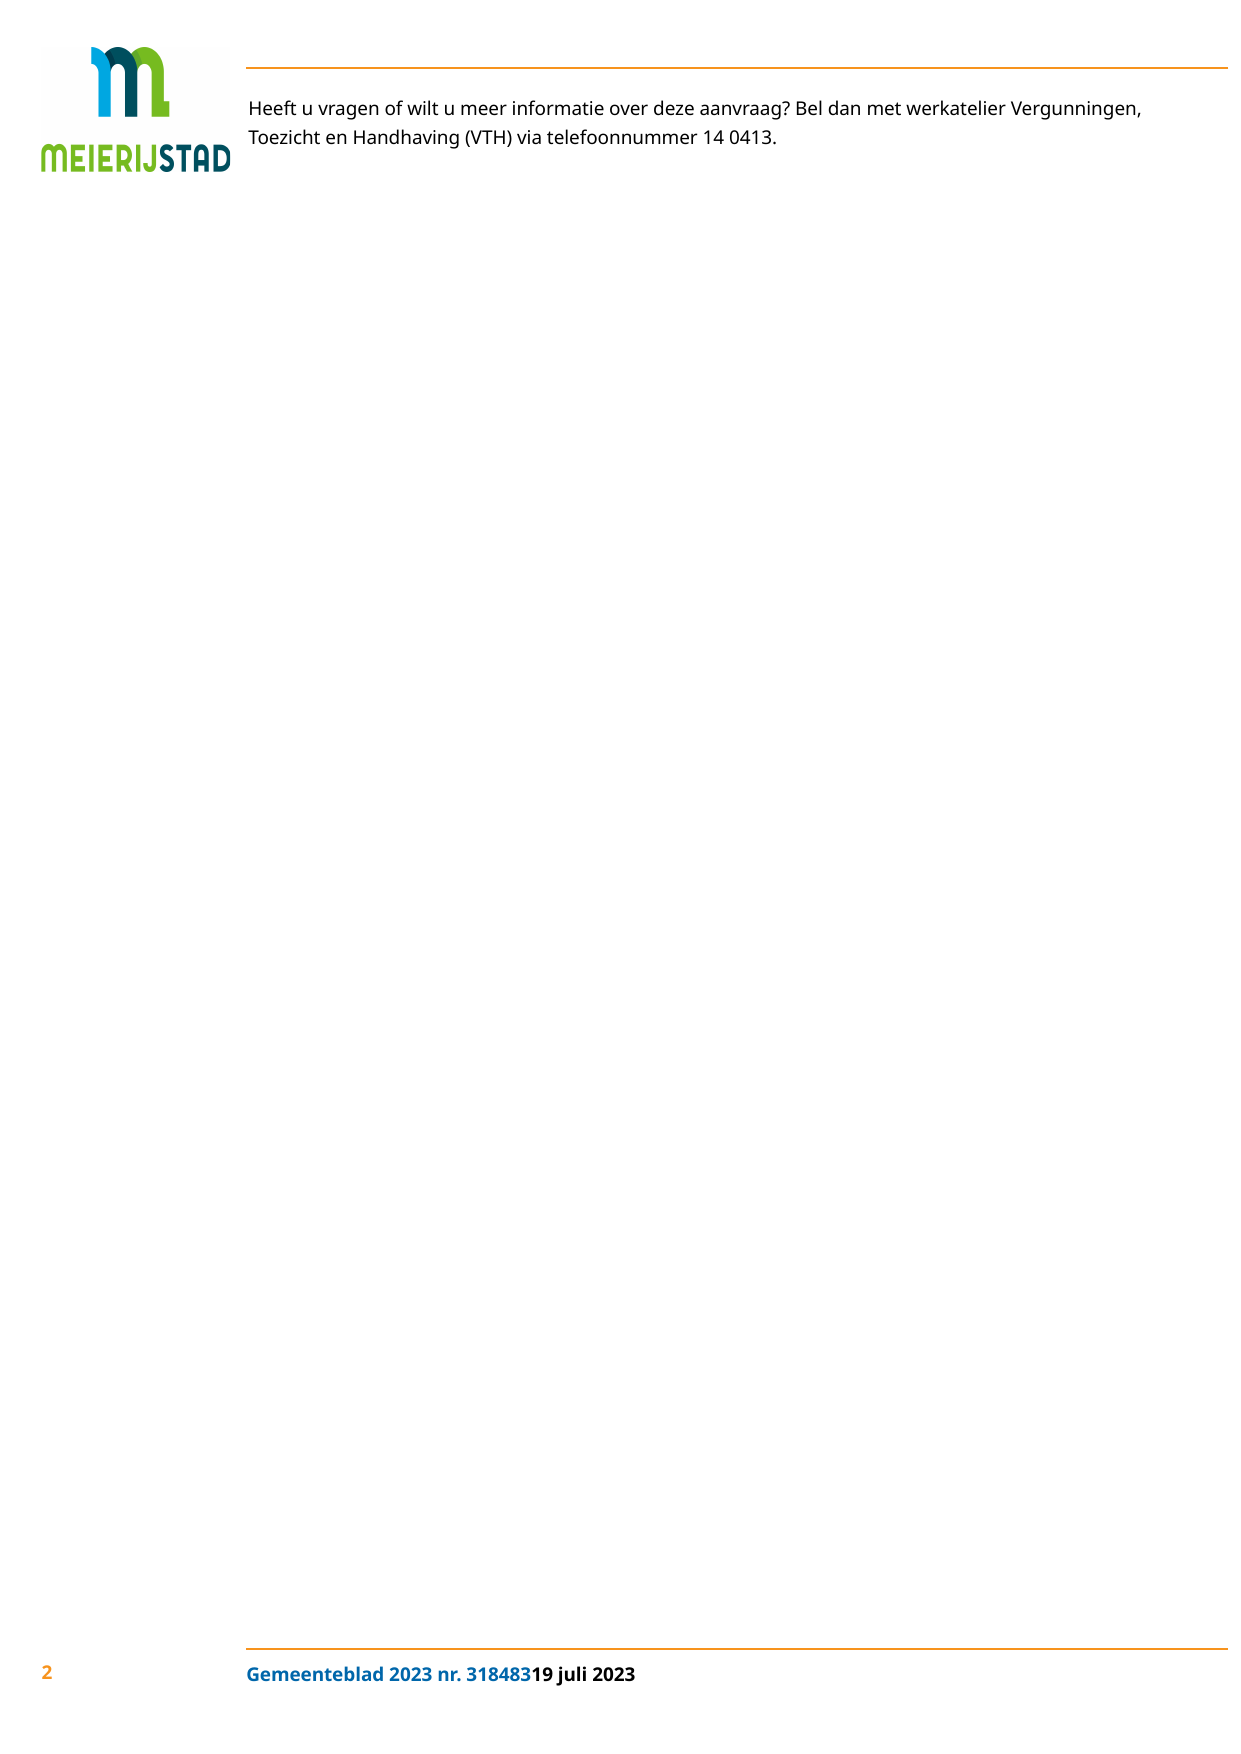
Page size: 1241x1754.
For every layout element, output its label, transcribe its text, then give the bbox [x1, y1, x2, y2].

text Heeft u vragen of wilt u meer informatie over deze aanvraag? Bel dan met werkatelier Vergunningen, Toezicht en Handhaving (VTH) via telefoonnummer 14 0413. [248, 95, 1152, 150]
picture [41, 47, 231, 172]
